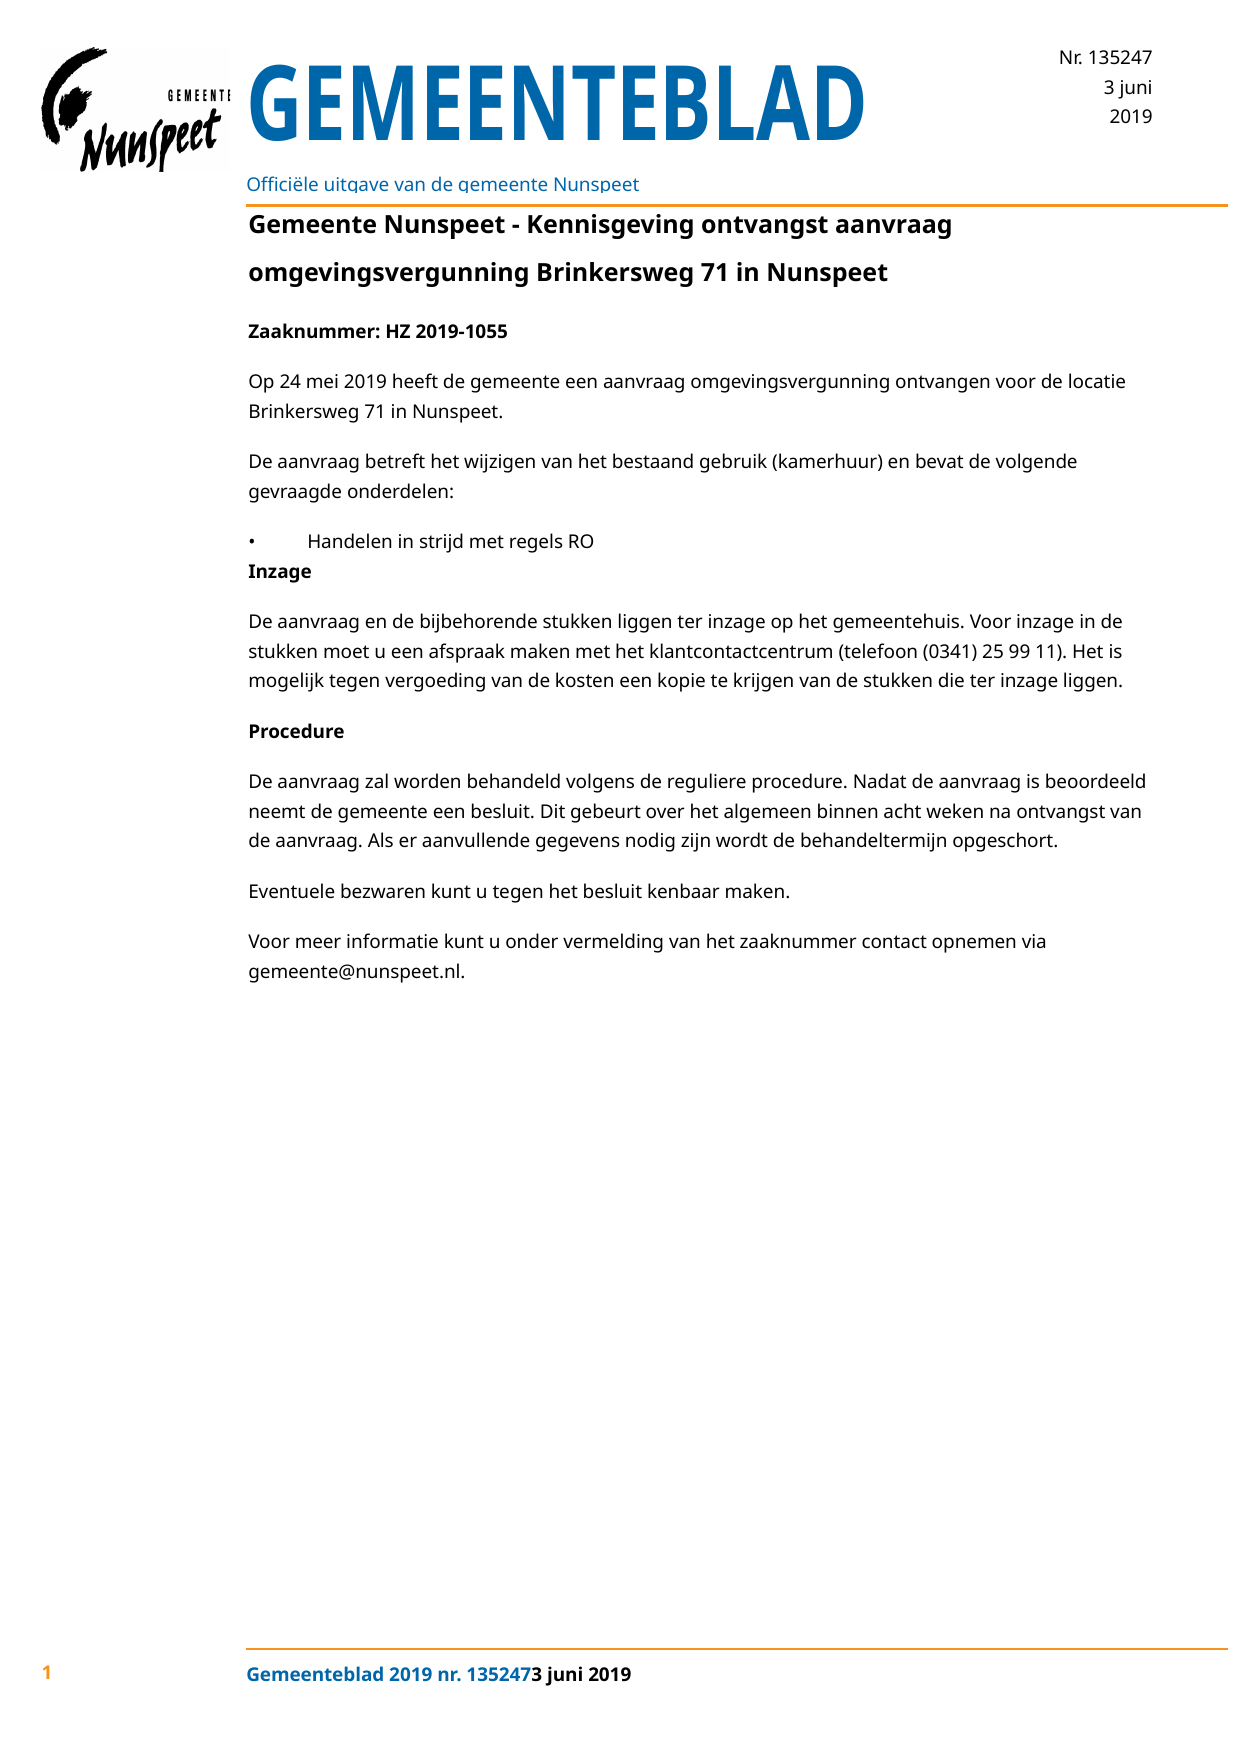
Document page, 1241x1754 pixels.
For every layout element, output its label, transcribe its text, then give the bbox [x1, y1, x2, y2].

text Voor meer informatie kunt u onder vermelding van het zaaknummer contact opnemen via gemeente@nunspeet.nl. [248, 928, 1152, 984]
text Zaaknummer: HZ 2019-1055 [248, 318, 1152, 344]
text Procedure [248, 718, 1152, 744]
text Inzage [248, 558, 1152, 584]
text De aanvraag en de bijbehorende stukken liggen ter inzage op het gemeentehuis. Voor inzage in de stukken moet u een afspraak maken met het klantcontactcentrum (telefoon (0341) 25 99 11). Het is mogelijk tegen vergoeding van de kosten een kopie te krijgen van de stukken die ter inzage liggen. [248, 608, 1152, 693]
list Handelen in strijd met regels RO [248, 528, 1152, 554]
text Gemeente Nunspeet - Kennisgeving ontvangst aanvraag omgevingsvergunning Brinkersweg 71 in Nunspeet [248, 207, 1152, 288]
picture [41, 47, 231, 172]
text De aanvraag zal worden behandeld volgens de reguliere procedure. Nadat de aanvraag is beoordeeld neemt de gemeente een besluit. Dit gebeurt over het algemeen binnen acht weken na ontvangst van de aanvraag. Als er aanvullende gegevens nodig zijn wordt de behandeltermijn opgeschort. [248, 768, 1152, 853]
text Op 24 mei 2019 heeft de gemeente een aanvraag omgevingsvergunning ontvangen voor de locatie Brinkersweg 71 in Nunspeet. [248, 368, 1152, 424]
text De aanvraag betreft het wijzigen van het bestaand gebruik (kamerhuur) en bevat de volgende gevraagde onderdelen: [248, 448, 1152, 504]
text Eventuele bezwaren kunt u tegen het besluit kenbaar maken. [248, 878, 1152, 904]
